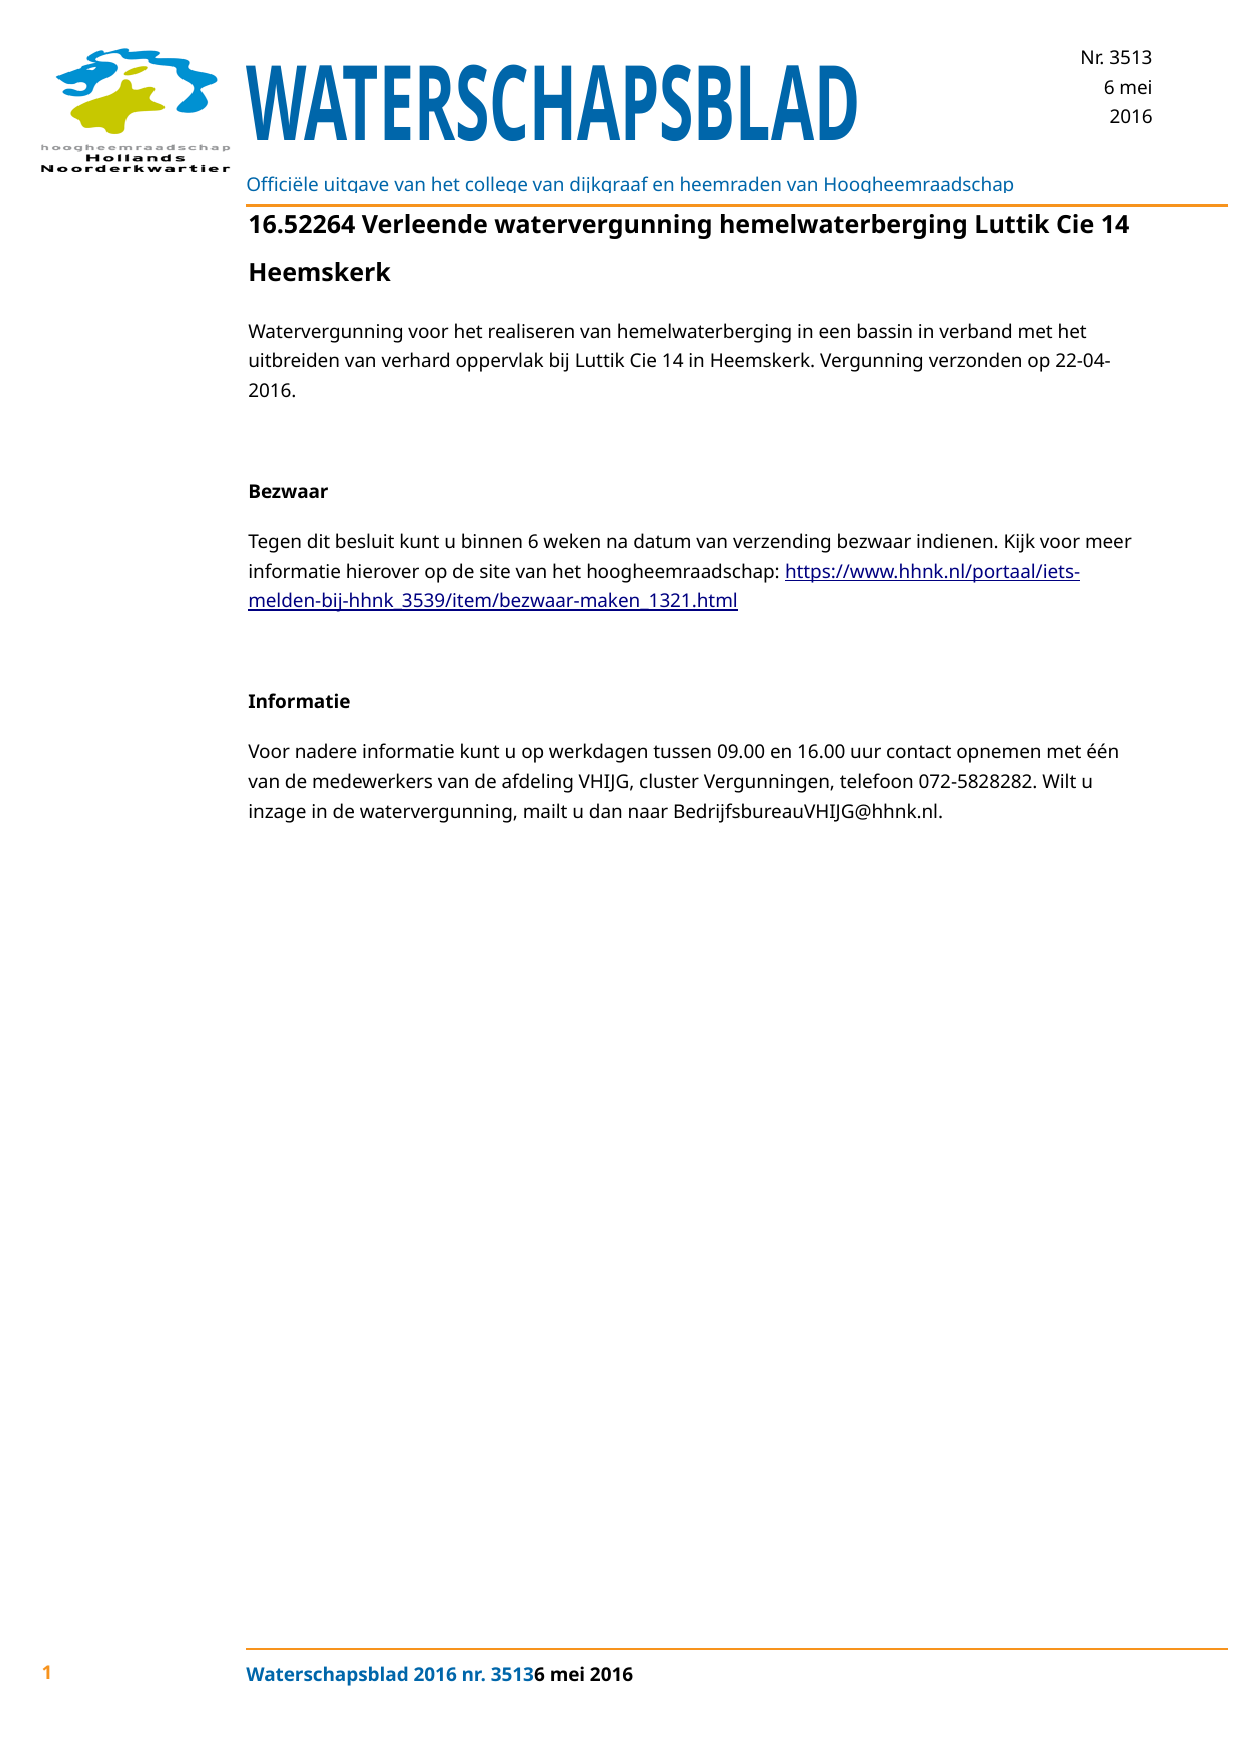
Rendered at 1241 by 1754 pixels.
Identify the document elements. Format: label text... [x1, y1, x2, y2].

picture [41, 47, 231, 172]
text 16.52264 Verleende watervergunning hemelwaterberging Luttik Cie 14 Heemskerk [248, 207, 1152, 288]
text Voor nadere informatie kunt u op werkdagen tussen 09.00 en 16.00 uur contact opnemen met één van de medewerkers van de afdeling VHIJG, cluster Vergunningen, telefoon 072-5828282. Wilt u inzage in de watervergunning, mailt u dan naar BedrijfsbureauVHIJG@hhnk.nl. [248, 739, 1152, 824]
text Watervergunning voor het realiseren van hemelwaterberging in een bassin in verband met het uitbreiden van verhard oppervlak bij Luttik Cie 14 in Heemskerk. Vergunning verzonden op 22-04-2016. [248, 318, 1152, 403]
text Informatie [248, 688, 1152, 714]
text Tegen dit besluit kunt u binnen 6 weken na datum van verzending bezwaar indienen. Kijk voor meer informatie hierover op de site van het hoogheemraadschap: https://www.hhnk.nl/portaal/iets-melden-bij-hhnk_3539/item/bezwaar-maken_1321.html [248, 528, 1152, 613]
text Bezwaar [248, 478, 1152, 504]
